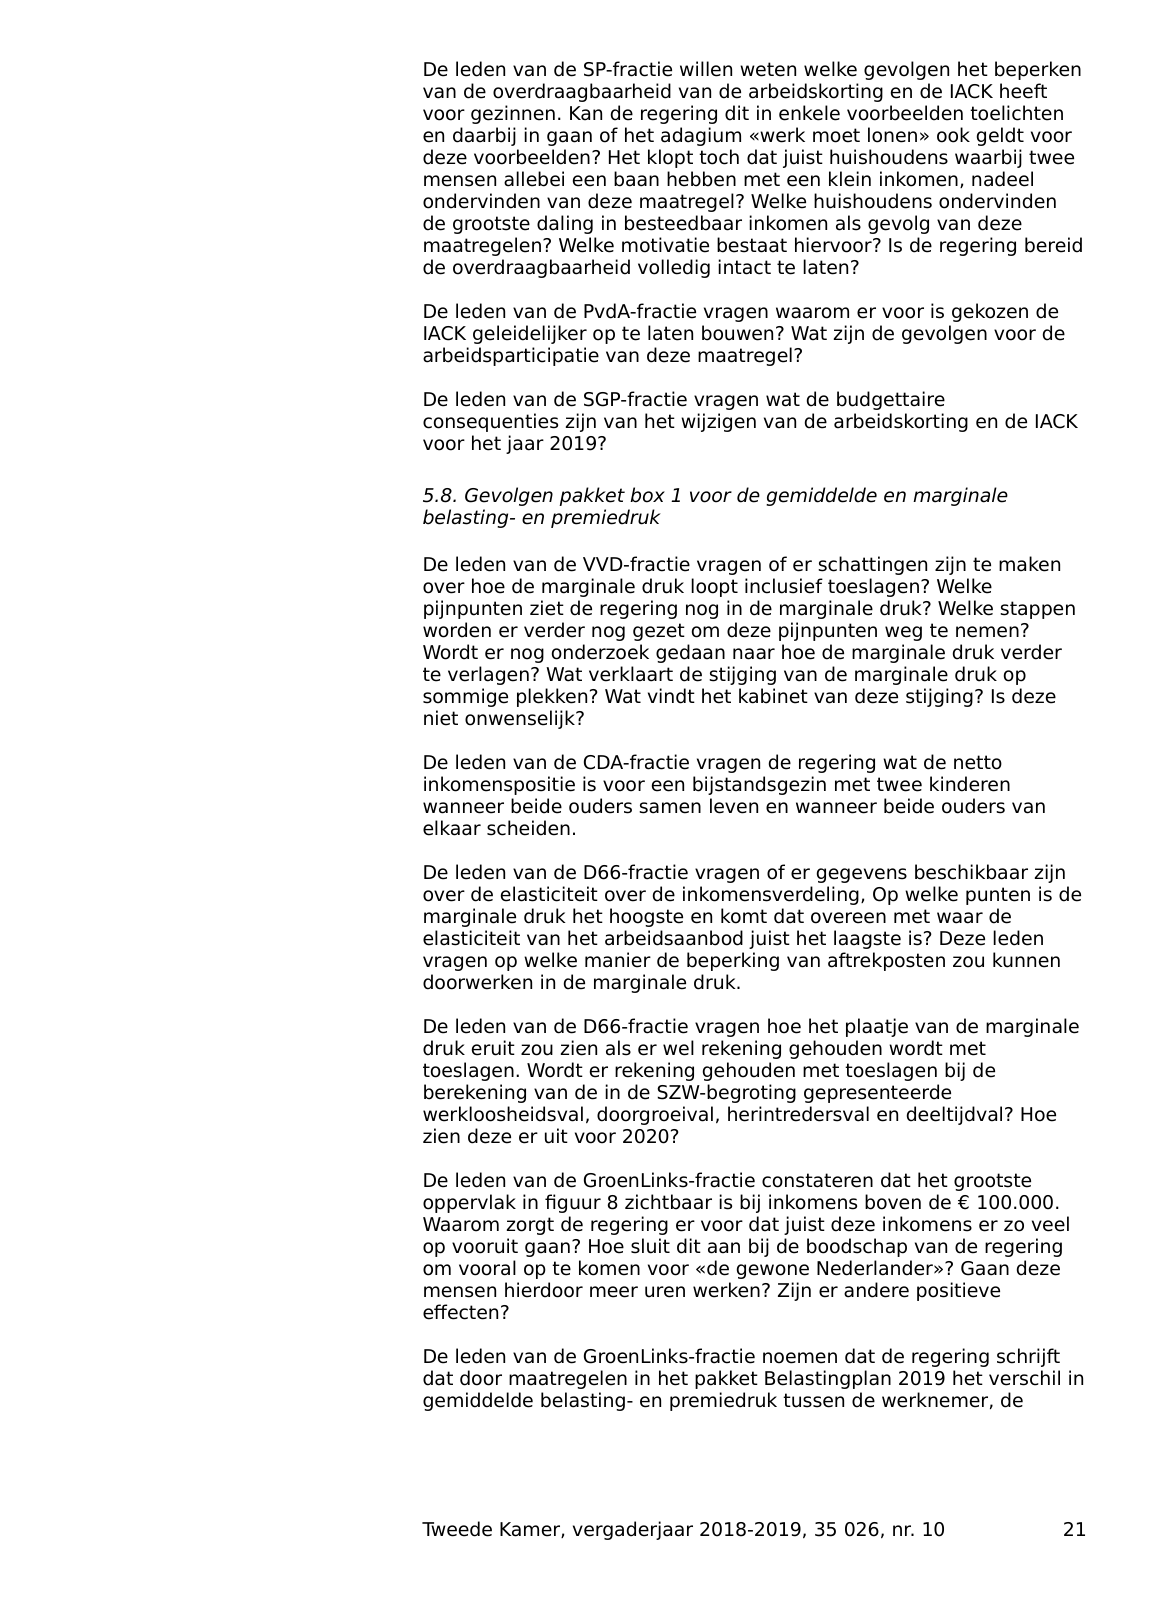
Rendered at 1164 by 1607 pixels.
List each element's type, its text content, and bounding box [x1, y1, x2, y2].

text De leden van de CDA-fractie vragen de regering wat de netto inkomenspositie is voor een bijstandsgezin met twee kinderen wanneer beide ouders samen leven en wanneer beide ouders van elkaar scheiden. [422, 752, 1087, 840]
text De leden van de D66-fractie vragen hoe het plaatje van de marginale druk eruit zou zien als er wel rekening gehouden wordt met toeslagen. Wordt er rekening gehouden met toeslagen bij de berekening van de in de SZW-begroting gepresenteerde werkloosheidsval, doorgroeival, herintredersval en deeltijdval? Hoe zien deze er uit voor 2020? [422, 1016, 1087, 1148]
text De leden van de D66-fractie vragen of er gegevens beschikbaar zijn over de elasticiteit over de inkomensverdeling, Op welke punten is de marginale druk het hoogste en komt dat overeen met waar de elasticiteit van het arbeidsaanbod juist het laagste is? Deze leden vragen op welke manier de beperking van aftrekposten zou kunnen doorwerken in de marginale druk. [422, 862, 1087, 994]
text De leden van de VVD-fractie vragen of er schattingen zijn te maken over hoe de marginale druk loopt inclusief toeslagen? Welke pijnpunten ziet de regering nog in de marginale druk? Welke stappen worden er verder nog gezet om deze pijnpunten weg te nemen? Wordt er nog onderzoek gedaan naar hoe de marginale druk verder te verlagen? Wat verklaart de stijging van de marginale druk op sommige plekken? Wat vindt het kabinet van deze stijging? Is deze niet onwenselijk? [422, 554, 1087, 730]
subtitle 5.8. Gevolgen pakket box 1 voor de gemiddelde en marginale belasting- en premiedruk [422, 485, 1087, 529]
text De leden van de PvdA-fractie vragen waarom er voor is gekozen de IACK geleidelijker op te laten bouwen? Wat zijn de gevolgen voor de arbeidsparticipatie van deze maatregel? [422, 301, 1087, 367]
text De leden van de SGP-fractie vragen wat de budgettaire consequenties zijn van het wijzigen van de arbeidskorting en de IACK voor het jaar 2019? [422, 389, 1087, 455]
text De leden van de GroenLinks-fractie constateren dat het grootste oppervlak in figuur 8 zichtbaar is bij inkomens boven de € 100.000. Waarom zorgt de regering er voor dat juist deze inkomens er zo veel op vooruit gaan? Hoe sluit dit aan bij de boodschap van de regering om vooral op te komen voor «de gewone Nederlander»? Gaan deze mensen hierdoor meer uren werken? Zijn er andere positieve effecten? [422, 1170, 1087, 1324]
text De leden van de GroenLinks-fractie noemen dat de regering schrijft dat door maatregelen in het pakket Belastingplan 2019 het verschil in gemiddelde belasting- en premiedruk tussen de werknemer, de [422, 1346, 1087, 1412]
text De leden van de SP-fractie willen weten welke gevolgen het beperken van de overdraagbaarheid van de arbeidskorting en de IACK heeft voor gezinnen. Kan de regering dit in enkele voorbeelden toelichten en daarbij in gaan of het adagium «werk moet lonen» ook geldt voor deze voorbeelden? Het klopt toch dat juist huishoudens waarbij twee mensen allebei een baan hebben met een klein inkomen, nadeel ondervinden van deze maatregel? Welke huishoudens ondervinden de grootste daling in besteedbaar inkomen als gevolg van deze maatregelen? Welke motivatie bestaat hiervoor? Is de regering bereid de overdraagbaarheid volledig intact te laten? [422, 59, 1087, 279]
